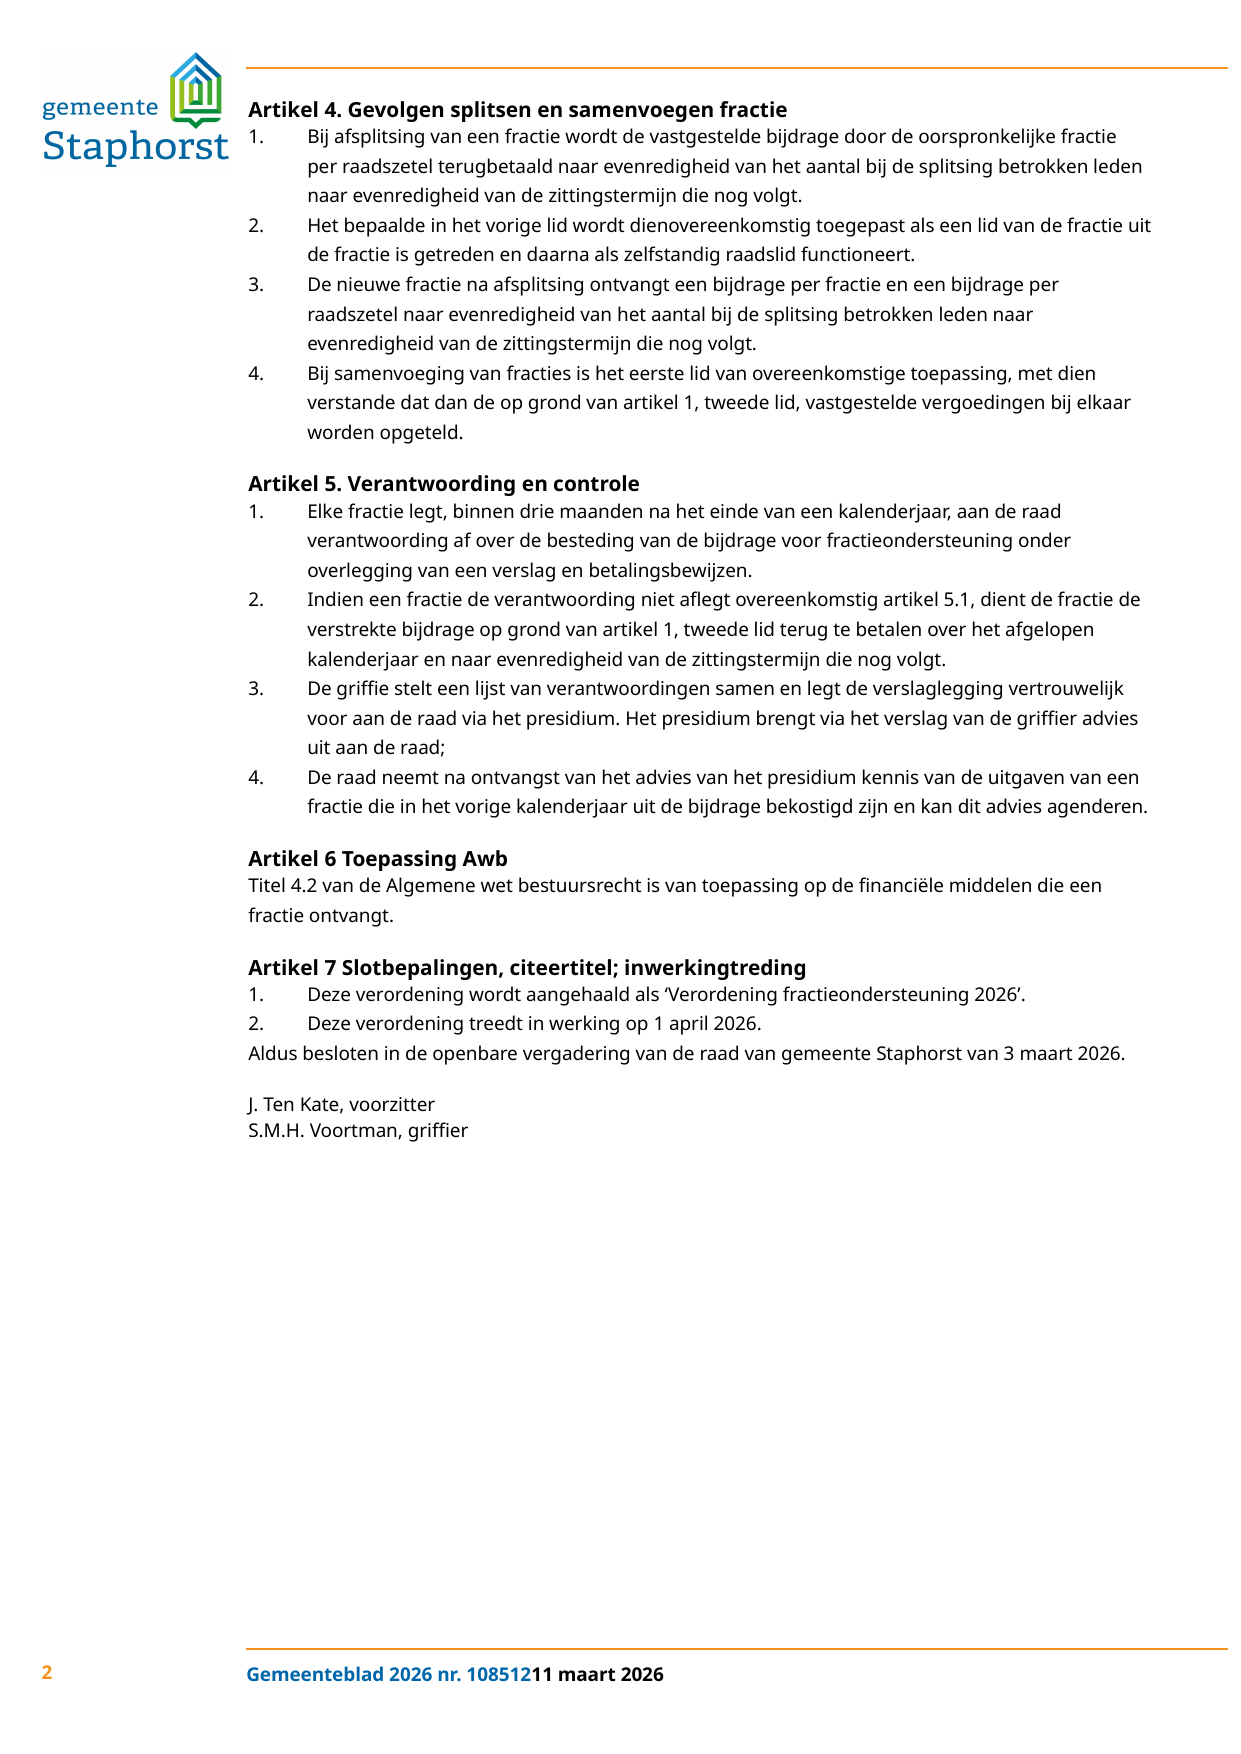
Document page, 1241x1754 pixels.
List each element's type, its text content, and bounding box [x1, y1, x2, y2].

list Deze verordening wordt aangehaald als ‘Verordening fractieondersteuning 2026’. [248, 981, 1152, 1007]
list Elke fractie legt, binnen drie maanden na het einde van een kalenderjaar, aan de raad verantwoording af over de besteding van de bijdrage voor fractieondersteuning onder overlegging van een verslag en betalingsbewijzen. [248, 498, 1152, 583]
list Bij samenvoeging van fracties is het eerste lid van overeenkomstige toepassing, met dien verstande dat dan de op grond van artikel 1, tweede lid, vastgestelde vergoedingen bij elkaar worden opgeteld. [248, 360, 1152, 445]
list Deze verordening treedt in werking op 1 april 2026. [248, 1011, 1152, 1036]
text Artikel 4. Gevolgen splitsen en samenvoegen fractie [248, 95, 1152, 123]
text Titel 4.2 van de Algemene wet bestuursrecht is van toepassing op de financiële middelen die een fractie ontvangt. [248, 873, 1152, 928]
list Het bepaalde in het vorige lid wordt dienovereenkomstig toegepast als een lid van de fractie uit de fractie is getreden en daarna als zelfstandig raadslid functioneert. [248, 212, 1152, 267]
text Aldus besloten in de openbare vergadering van de raad van gemeente Staphorst van 3 maart 2026. [248, 1040, 1152, 1066]
text J. Ten Kate, voorzitter [248, 1092, 1152, 1117]
picture [41, 47, 231, 172]
list De raad neemt na ontvangst van het advies van het presidium kennis van de uitgaven van een fractie die in het vorige kalenderjaar uit de bijdrage bekostigd zijn en kan dit advies agenderen. [248, 764, 1152, 819]
text Artikel 5. Verantwoording en controle [248, 469, 1152, 498]
text Artikel 6 Toepassing Awb [248, 844, 1152, 873]
list Indien een fractie de verantwoording niet aflegt overeenkomstig artikel 5.1, dient de fractie de verstrekte bijdrage op grond van artikel 1, tweede lid terug te betalen over het afgelopen kalenderjaar en naar evenredigheid van de zittingstermijn die nog volgt. [248, 587, 1152, 672]
list De griffie stelt een lijst van verantwoordingen samen en legt de verslaglegging vertrouwelijk voor aan de raad via het presidium. Het presidium brengt via het verslag van de griffier advies uit aan de raad; [248, 675, 1152, 760]
list De nieuwe fractie na afsplitsing ontvangt een bijdrage per fractie en een bijdrage per raadszetel naar evenredigheid van het aantal bij de splitsing betrokken leden naar evenredigheid van de zittingstermijn die nog volgt. [248, 271, 1152, 356]
list Bij afsplitsing van een fractie wordt de vastgestelde bijdrage door de oorspronkelijke fractie per raadszetel terugbetaald naar evenredigheid van het aantal bij de splitsing betrokken leden naar evenredigheid van de zittingstermijn die nog volgt. [248, 123, 1152, 208]
text Artikel 7 Slotbepalingen, citeertitel; inwerkingtreding [248, 953, 1152, 981]
text S.M.H. Voortman, griffier [248, 1117, 1152, 1143]
